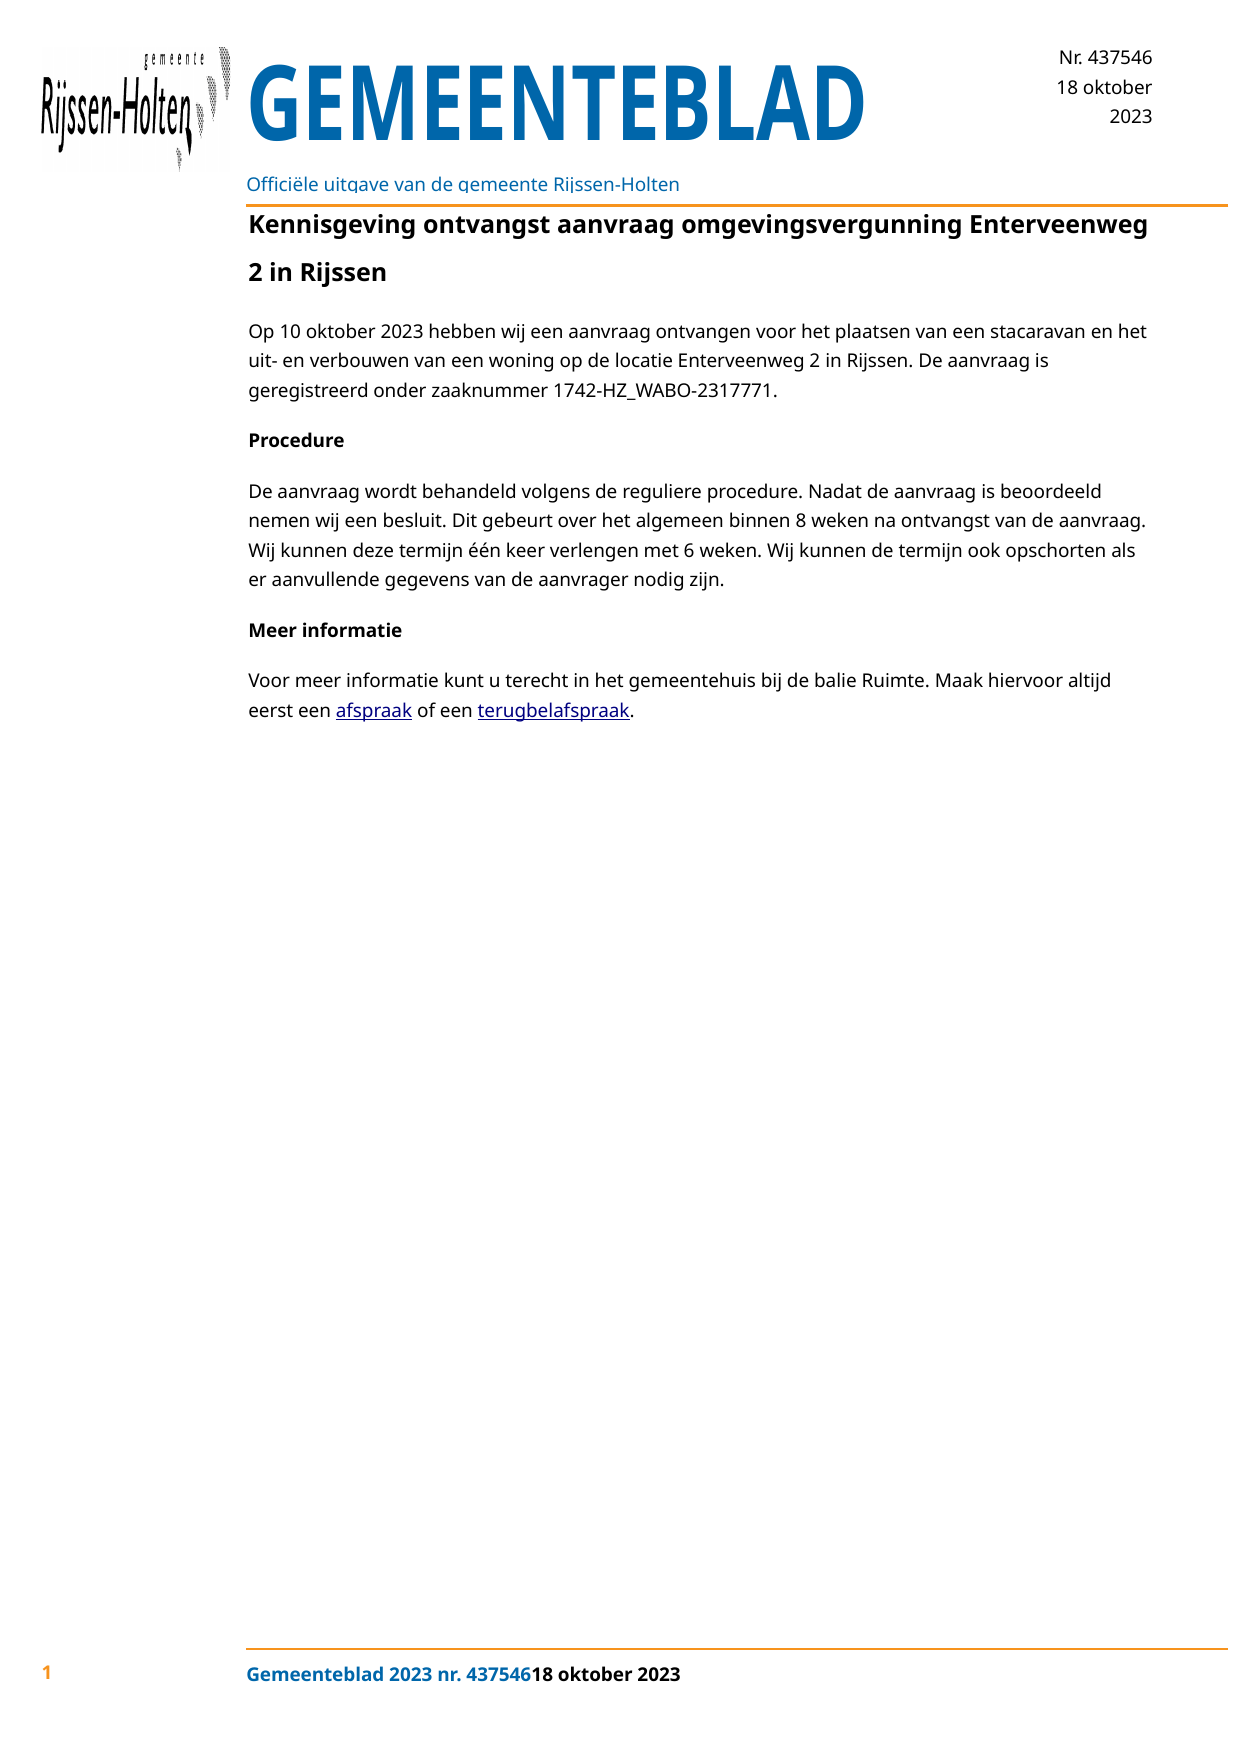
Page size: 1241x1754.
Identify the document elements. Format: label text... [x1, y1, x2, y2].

text Kennisgeving ontvangst aanvraag omgevingsvergunning Enterveenweg 2 in Rijssen [248, 207, 1152, 288]
picture [41, 47, 231, 172]
text Meer informatie [248, 617, 1152, 643]
text Voor meer informatie kunt u terecht in het gemeentehuis bij de balie Ruimte. Maak hiervoor altijd eerst een afspraak of een terugbelafspraak. [248, 667, 1152, 723]
text Op 10 oktober 2023 hebben wij een aanvraag ontvangen voor het plaatsen van een stacaravan en het uit- en verbouwen van een woning op de locatie Enterveenweg 2 in Rijssen. De aanvraag is geregistreerd onder zaaknummer 1742-HZ_WABO-2317771. [248, 318, 1152, 403]
text De aanvraag wordt behandeld volgens de reguliere procedure. Nadat de aanvraag is beoordeeld nemen wij een besluit. Dit gebeurt over het algemeen binnen 8 weken na ontvangst van de aanvraag. Wij kunnen deze termijn één keer verlengen met 6 weken. Wij kunnen de termijn ook opschorten als er aanvullende gegevens van de aanvrager nodig zijn. [248, 478, 1152, 592]
text Procedure [248, 427, 1152, 453]
